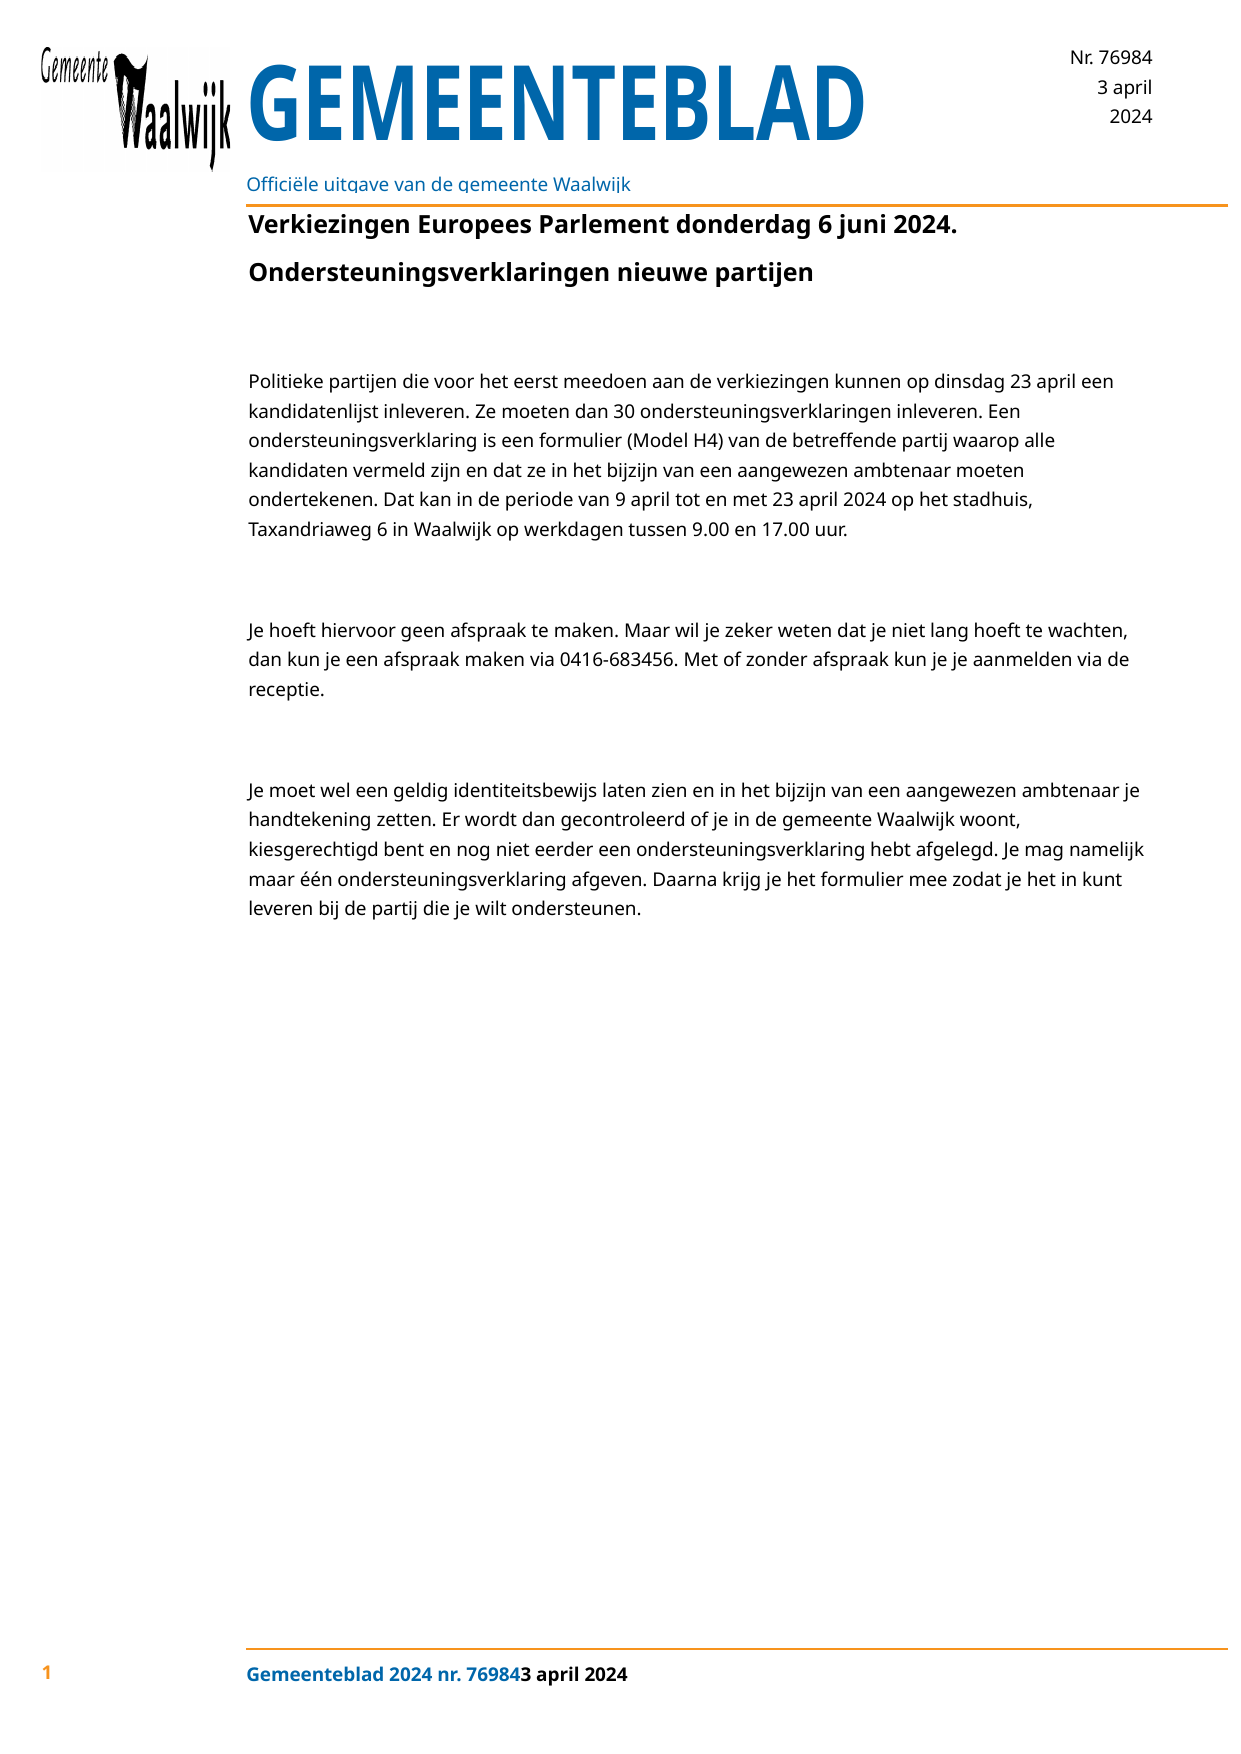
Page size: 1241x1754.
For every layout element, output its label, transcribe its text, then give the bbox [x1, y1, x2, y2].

text Je moet wel een geldig identiteitsbewijs laten zien en in het bijzijn van een aangewezen ambtenaar je handtekening zetten. Er wordt dan gecontroleerd of je in de gemeente Waalwijk woont, kiesgerechtigd bent en nog niet eerder een ondersteuningsverklaring hebt afgelegd. Je mag namelijk maar één ondersteuningsverklaring afgeven. Daarna krijg je het formulier mee zodat je het in kunt leveren bij de partij die je wilt ondersteunen. [248, 777, 1152, 921]
text Je hoeft hiervoor geen afspraak te maken. Maar wil je zeker weten dat je niet lang hoeft te wachten, dan kun je een afspraak maken via 0416-683456. Met of zonder afspraak kun je je aanmelden via de receptie. [248, 617, 1152, 702]
text Politieke partijen die voor het eerst meedoen aan de verkiezingen kunnen op dinsdag 23 april een kandidatenlijst inleveren. Ze moeten dan 30 ondersteuningsverklaringen inleveren. Een ondersteuningsverklaring is een formulier (Model H4) van de betreffende partij waarop alle kandidaten vermeld zijn en dat ze in het bijzijn van een aangewezen ambtenaar moeten ondertekenen. Dat kan in de periode van 9 april tot en met 23 april 2024 op het stadhuis, Taxandriaweg 6 in Waalwijk op werkdagen tussen 9.00 en 17.00 uur. [248, 368, 1152, 542]
picture [41, 47, 231, 172]
text Verkiezingen Europees Parlement donderdag 6 juni 2024. Ondersteuningsverklaringen nieuwe partijen [248, 207, 1152, 288]
